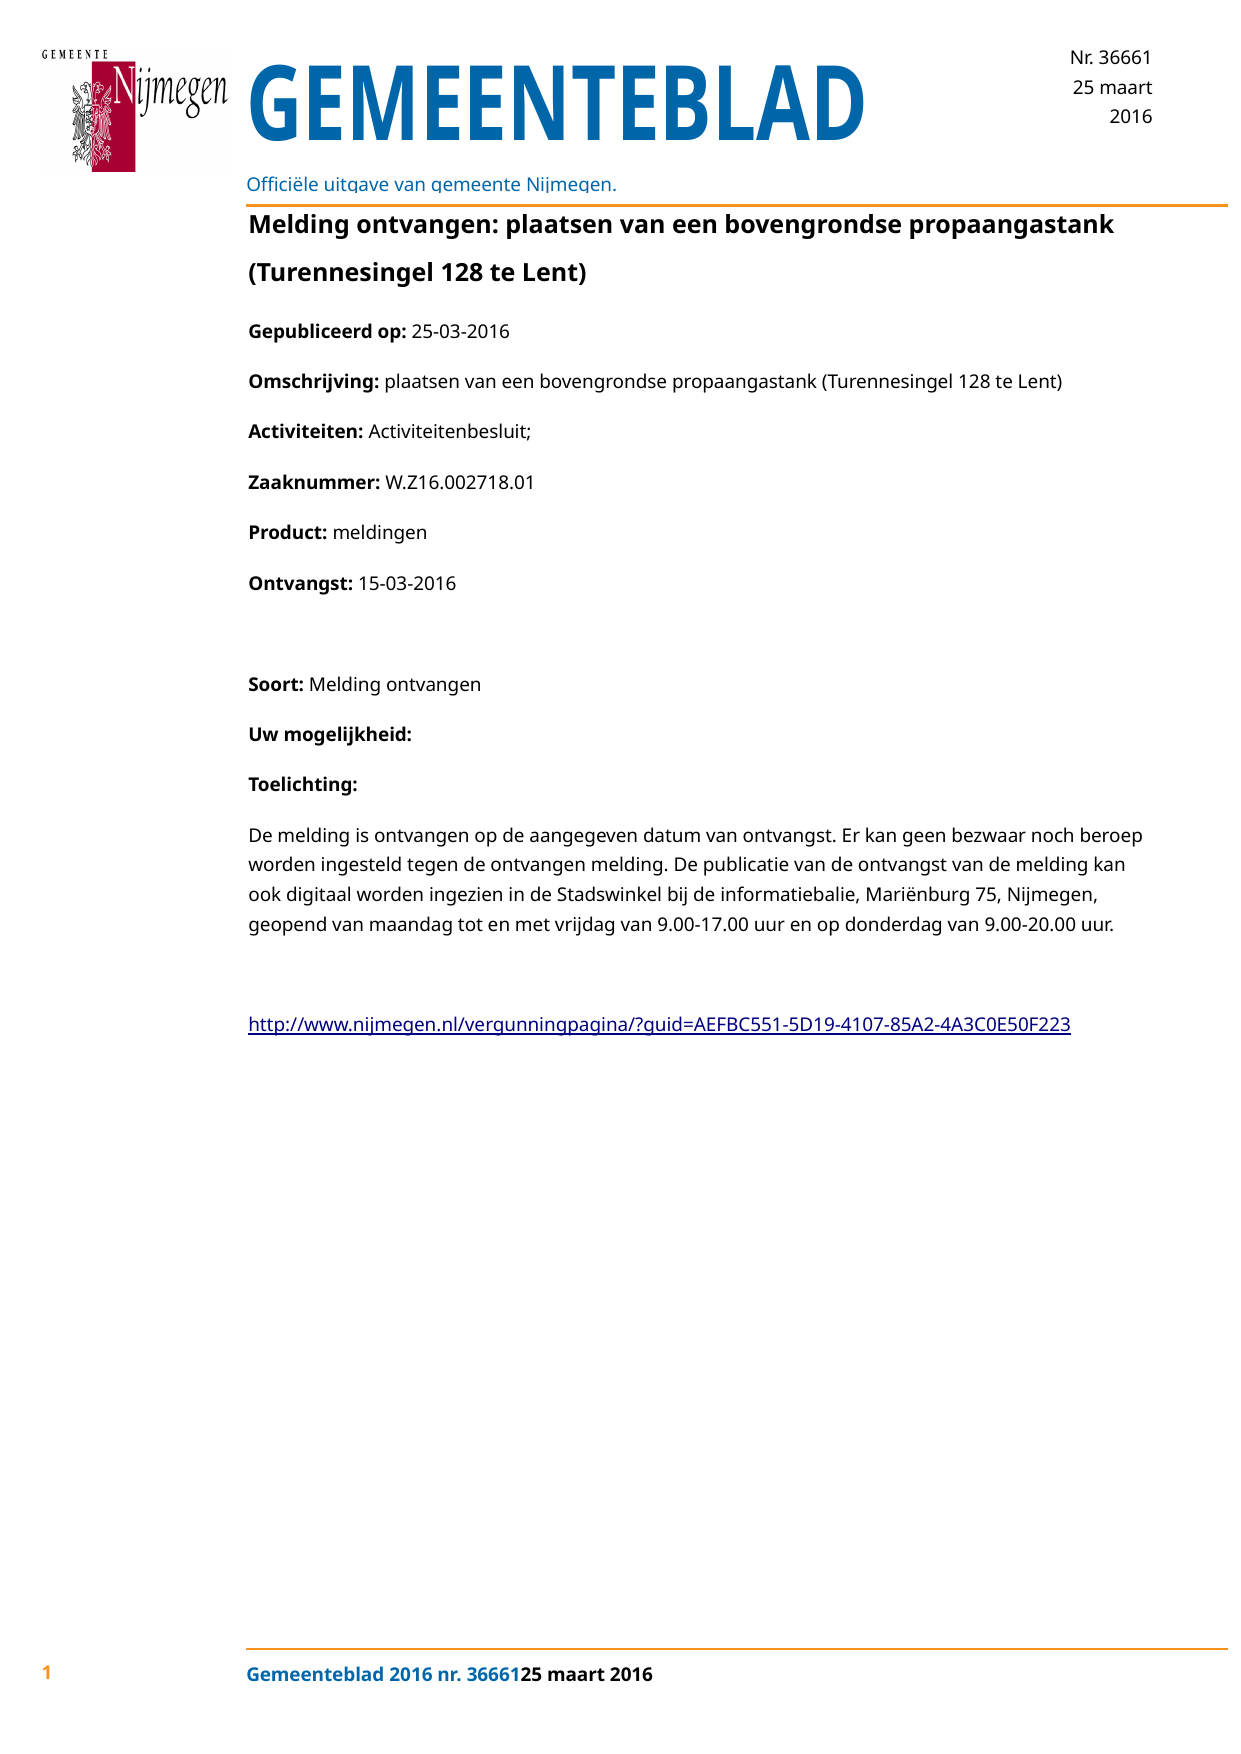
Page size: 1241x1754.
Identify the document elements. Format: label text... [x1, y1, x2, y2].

text Uw mogelijkheid: [248, 721, 1152, 747]
text http://www.nijmegen.nl/vergunningpagina/?guid=AEFBC551-5D19-4107-85A2-4A3C0E50F223 [248, 1012, 1152, 1037]
text Gepubliceerd op: 25-03-2016 [248, 318, 1152, 344]
text Omschrijving: plaatsen van een bovengrondse propaangastank (Turennesingel 128 te Lent) [248, 368, 1152, 394]
text Melding ontvangen: plaatsen van een bovengrondse propaangastank (Turennesingel 128 te Lent) [248, 207, 1152, 288]
text Zaaknummer: W.Z16.002718.01 [248, 469, 1152, 495]
text Toelichting: [248, 772, 1152, 797]
text Ontvangst: 15-03-2016 [248, 570, 1152, 596]
picture [41, 47, 231, 172]
text Activiteiten: Activiteitenbesluit; [248, 419, 1152, 444]
text Product: meldingen [248, 519, 1152, 545]
text Soort: Melding ontvangen [248, 671, 1152, 697]
text De melding is ontvangen op de aangegeven datum van ontvangst. Er kan geen bezwaar noch beroep worden ingesteld tegen de ontvangen melding. De publicatie van de ontvangst van de melding kan ook digitaal worden ingezien in de Stadswinkel bij de informatiebalie, Mariënburg 75, Nijmegen, geopend van maandag tot en met vrijdag van 9.00-17.00 uur en op donderdag van 9.00-20.00 uur. [248, 822, 1152, 937]
